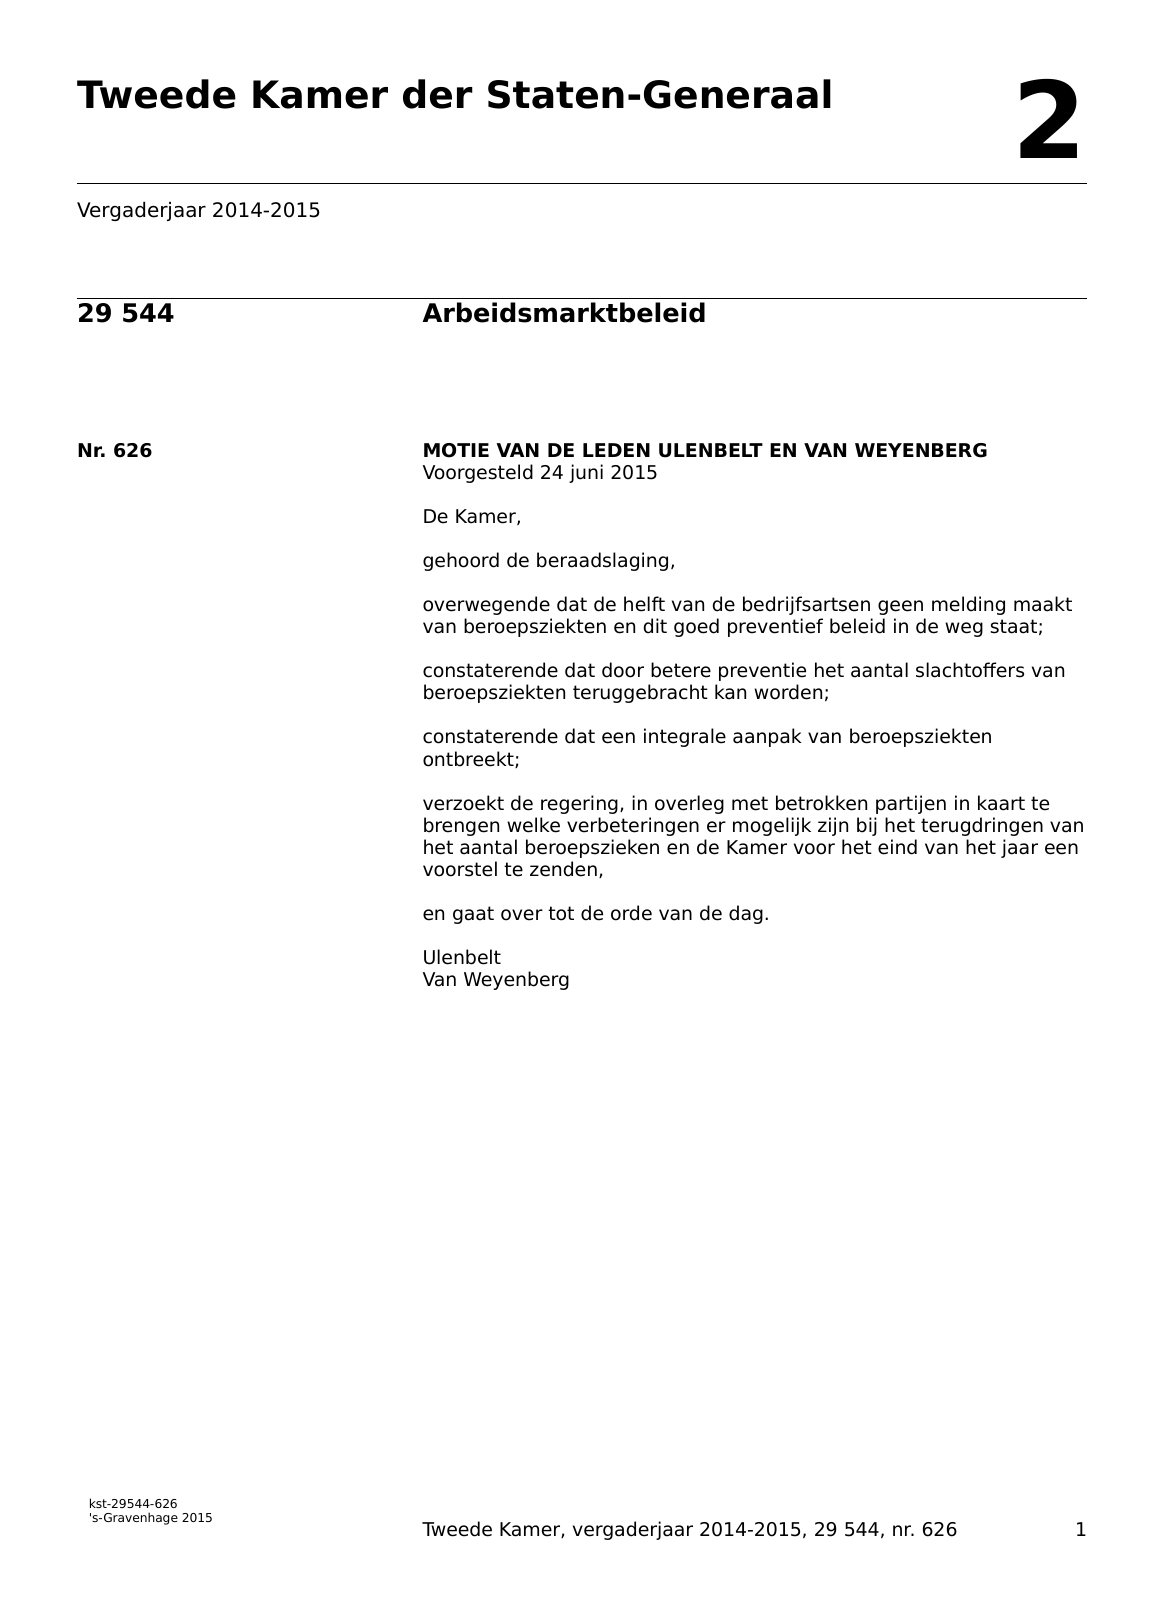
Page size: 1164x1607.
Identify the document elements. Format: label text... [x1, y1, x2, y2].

text Ulenbelt [422, 947, 1087, 969]
table_header 2 [886, 59, 1087, 183]
text constaterende dat door betere preventie het aantal slachtoffers van beroepsziekten teruggebracht kan worden; [422, 660, 1087, 704]
table_cell Vergaderjaar 2014-2015 [77, 184, 1087, 298]
text en gaat over tot de orde van de dag. [422, 903, 1087, 925]
text Van Weyenberg [422, 969, 1087, 991]
text De Kamer, [422, 506, 1087, 528]
text kst-29544-626 [88, 1497, 323, 1511]
subtitle Nr. 626 MOTIE VAN DE LEDEN ULENBELT EN VAN WEYENBERG [77, 440, 1087, 462]
text Voorgesteld 24 juni 2015 [422, 462, 1087, 484]
text overwegende dat de helft van de bedrijfsartsen geen melding maakt van beroepsziekten en dit goed preventief beleid in de weg staat; [422, 594, 1087, 638]
text verzoekt de regering, in overleg met betrokken partijen in kaart te brengen welke verbeteringen er mogelijk zijn bij het terugdringen van het aantal beroepszieken en de Kamer voor het eind van het jaar een voorstel te zenden, [422, 793, 1087, 881]
text gehoord de beraadslaging, [422, 550, 1087, 572]
table_header Tweede Kamer der Staten-Generaal [77, 59, 886, 183]
subtitle 29 544 Arbeidsmarktbeleid [77, 299, 1087, 329]
text 's-Gravenhage 2015 [88, 1511, 323, 1525]
text constaterende dat een integrale aanpak van beroepsziekten ontbreekt; [422, 726, 1087, 770]
